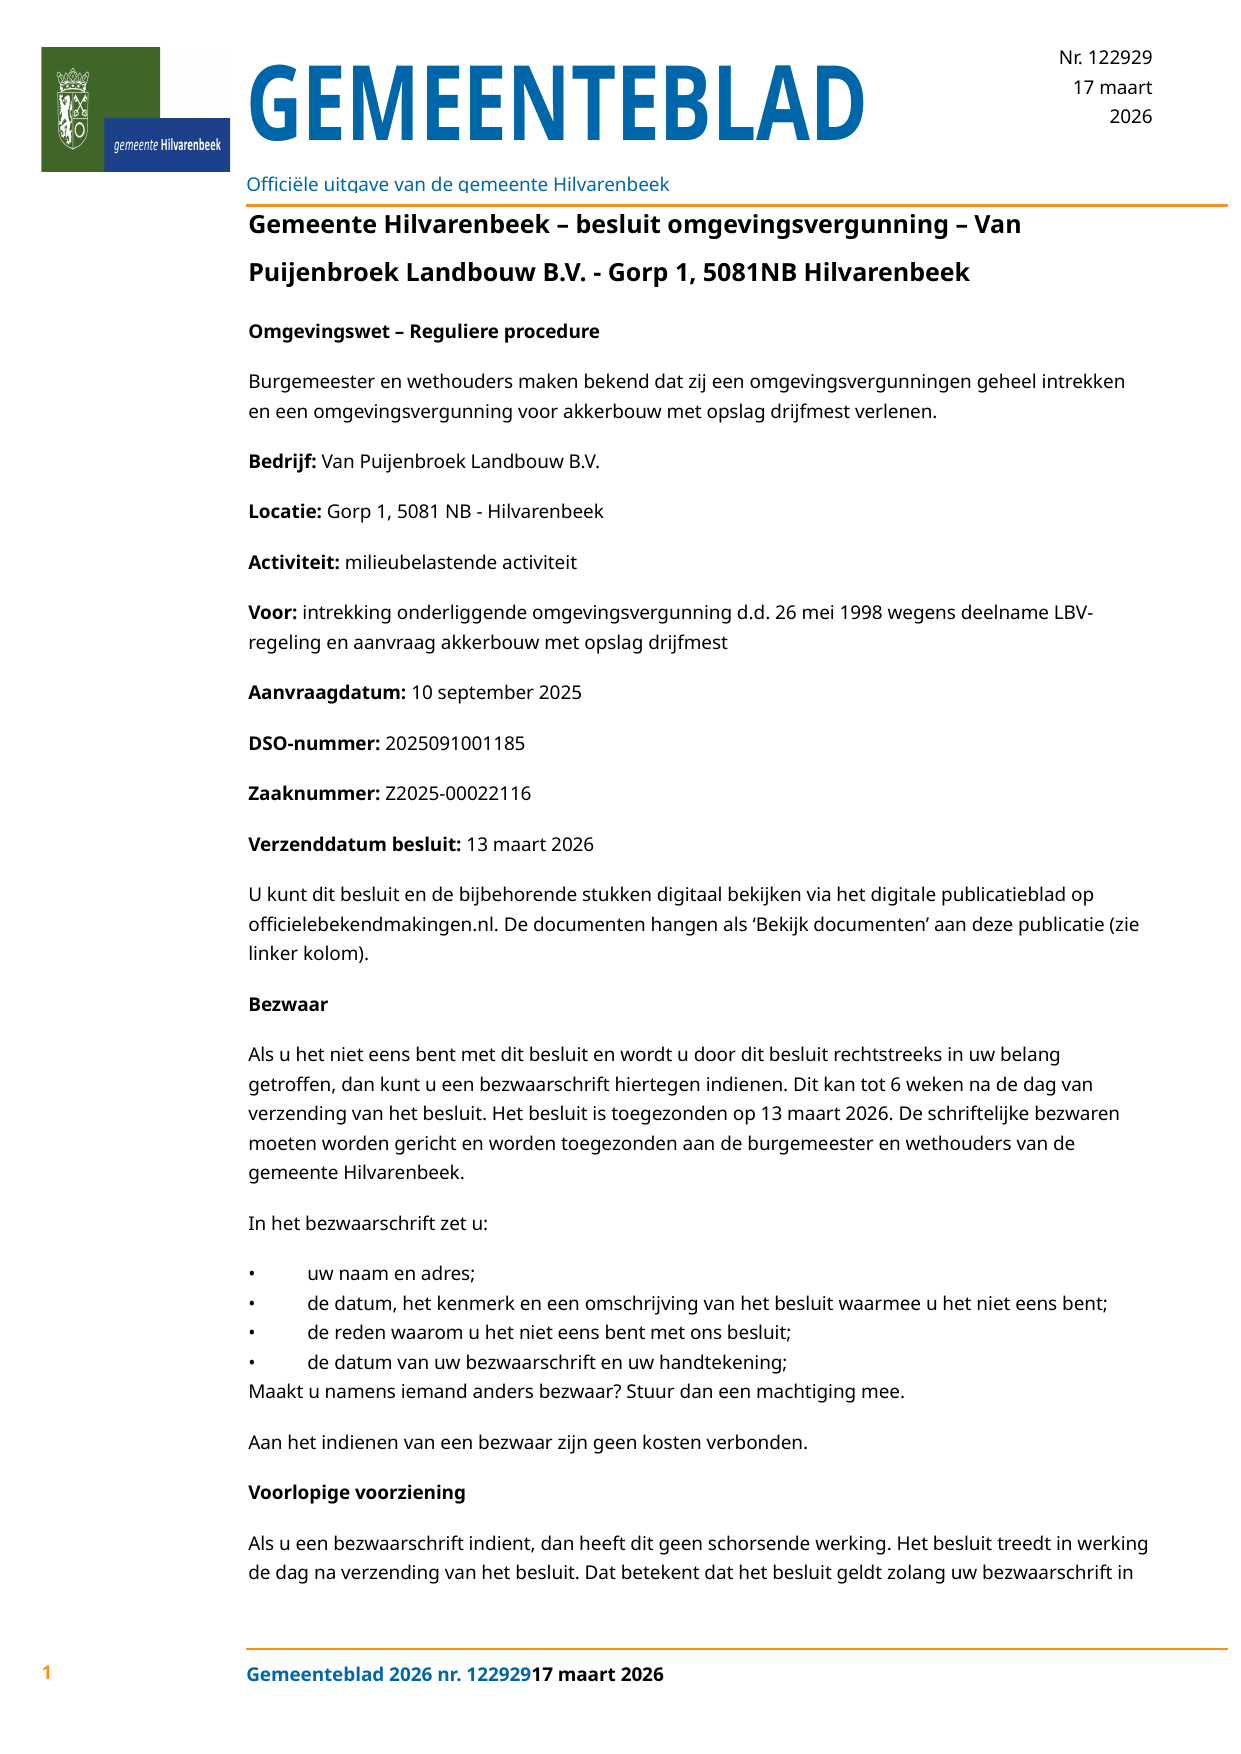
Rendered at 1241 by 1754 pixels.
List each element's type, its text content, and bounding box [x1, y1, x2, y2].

text In het bezwaarschrift zet u: [248, 1210, 1152, 1236]
text Locatie: Gorp 1, 5081 NB - Hilvarenbeek [248, 499, 1152, 524]
list uw naam en adres; [248, 1260, 1152, 1286]
text Voorlopige voorziening [248, 1479, 1152, 1505]
text Als u een bezwaarschrift indient, dan heeft dit geen schorsende werking. Het besluit treedt in werking de dag na verzending van het besluit. Dat betekent dat het besluit geldt zolang uw bezwaarschrift in [248, 1530, 1152, 1585]
text Gemeente Hilvarenbeek – besluit omgevingsvergunning – Van Puijenbroek Landbouw B.V. - Gorp 1, 5081NB Hilvarenbeek [248, 207, 1152, 288]
text Als u het niet eens bent met dit besluit en wordt u door dit besluit rechtstreeks in uw belang getroffen, dan kunt u een bezwaarschrift hiertegen indienen. Dit kan tot 6 weken na de dag van verzending van het besluit. Het besluit is toegezonden op 13 maart 2026. De schriftelijke bezwaren moeten worden gericht en worden toegezonden aan de burgemeester en wethouders van de gemeente Hilvarenbeek. [248, 1041, 1152, 1185]
text Activiteit: milieubelastende activiteit [248, 549, 1152, 575]
text Maakt u namens iemand anders bezwaar? Stuur dan een machtiging mee. [248, 1379, 1152, 1404]
list de reden waarom u het niet eens bent met ons besluit; [248, 1319, 1152, 1345]
list de datum, het kenmerk en een omschrijving van het besluit waarmee u het niet eens bent; [248, 1290, 1152, 1316]
text DSO-nummer: 2025091001185 [248, 730, 1152, 756]
text Aanvraagdatum: 10 september 2025 [248, 679, 1152, 705]
text U kunt dit besluit en de bijbehorende stukken digitaal bekijken via het digitale publicatieblad op officielebekendmakingen.nl. De documenten hangen als ‘Bekijk documenten’ aan deze publicatie (zie linker kolom). [248, 881, 1152, 966]
text Bedrijf: Van Puijenbroek Landbouw B.V. [248, 448, 1152, 474]
picture [41, 47, 231, 172]
text Omgevingswet – Reguliere procedure [248, 318, 1152, 344]
text Zaaknummer: Z2025-00022116 [248, 780, 1152, 806]
text Aan het indienen van een bezwaar zijn geen kosten verbonden. [248, 1429, 1152, 1455]
text Bezwaar [248, 991, 1152, 1017]
text Verzenddatum besluit: 13 maart 2026 [248, 831, 1152, 857]
text Burgemeester en wethouders maken bekend dat zij een omgevingsvergunningen geheel intrekken en een omgevingsvergunning voor akkerbouw met opslag drijfmest verlenen. [248, 368, 1152, 424]
list de datum van uw bezwaarschrift en uw handtekening; [248, 1349, 1152, 1375]
text Voor: intrekking onderliggende omgevingsvergunning d.d. 26 mei 1998 wegens deelname LBV-regeling en aanvraag akkerbouw met opslag drijfmest [248, 599, 1152, 655]
